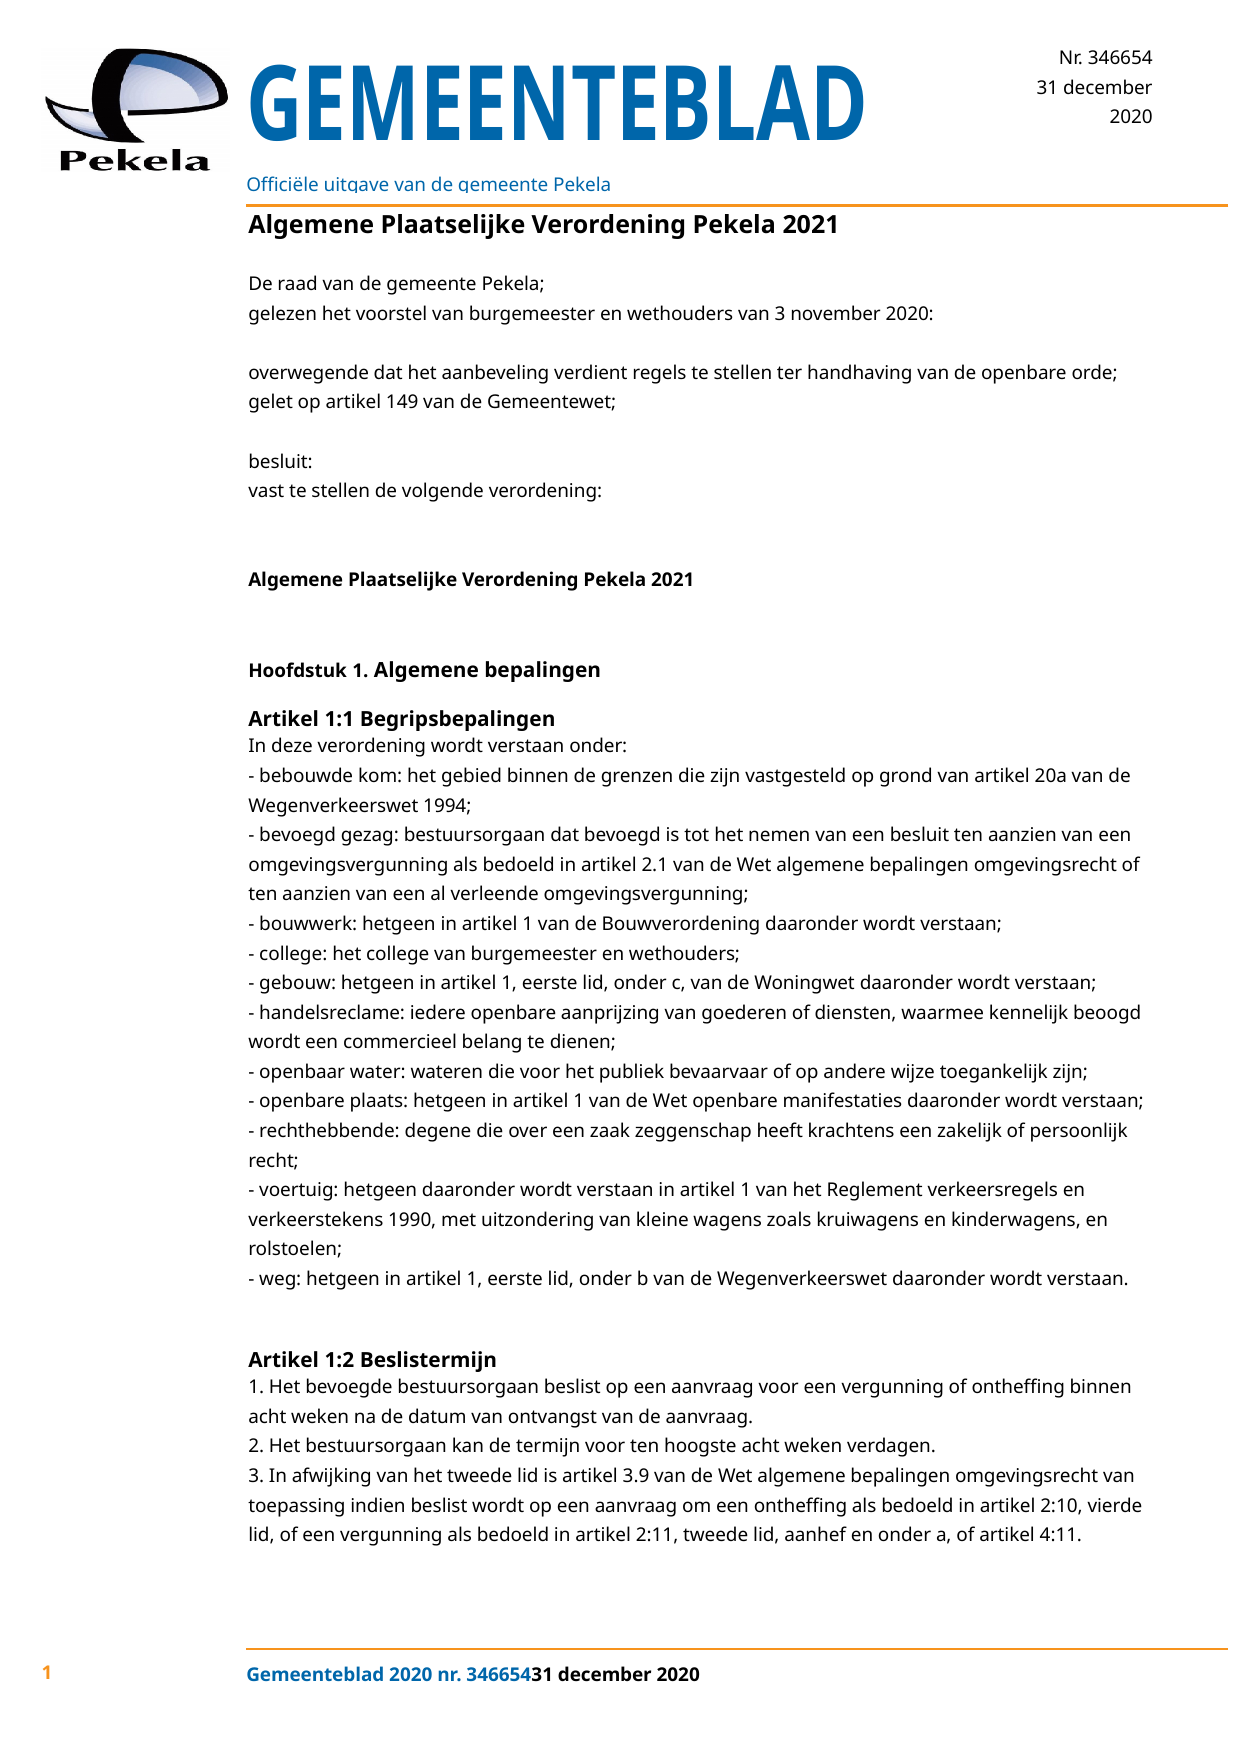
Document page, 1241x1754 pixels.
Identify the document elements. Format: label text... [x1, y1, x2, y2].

text Artikel 1:1 Begripsbepalingen [248, 704, 1152, 733]
text Hoofdstuk 1. Algemene bepalingen [248, 655, 1152, 683]
text 3. In afwijking van het tweede lid is artikel 3.9 van de Wet algemene bepalingen omgevingsrecht van toepassing indien beslist wordt op een aanvraag om een ontheffing als bedoeld in artikel 2:10, vierde lid, of een vergunning als bedoeld in artikel 2:11, tweede lid, aanhef en onder a, of artikel 4:11. [248, 1462, 1152, 1547]
text 1. Het bevoegde bestuursorgaan beslist op een aanvraag voor een vergunning of ontheffing binnen acht weken na de datum van ontvangst van de aanvraag. [248, 1373, 1152, 1429]
text overwegende dat het aanbeveling verdient regels te stellen ter handhaving van de openbare orde; [248, 359, 1152, 385]
text - gebouw: hetgeen in artikel 1, eerste lid, onder c, van de Woningwet daaronder wordt verstaan; [248, 969, 1152, 995]
text - bebouwde kom: het gebied binnen de grenzen die zijn vastgesteld op grond van artikel 20a van de Wegenverkeerswet 1994; [248, 762, 1152, 817]
text In deze verordening wordt verstaan onder: [248, 733, 1152, 758]
picture [41, 47, 231, 172]
text - college: het college van burgemeester en wethouders; [248, 940, 1152, 965]
text Artikel 1:2 Beslistermijn [248, 1345, 1152, 1373]
text - weg: hetgeen in artikel 1, eerste lid, onder b van de Wegenverkeerswet daaronder wordt verstaan. [248, 1265, 1152, 1291]
text besluit: [248, 448, 1152, 473]
text - handelsreclame: iedere openbare aanprijzing van goederen of diensten, waarmee kennelijk beoogd wordt een commercieel belang te dienen; [248, 999, 1152, 1054]
text De raad van de gemeente Pekela; [248, 270, 1152, 296]
text - bouwwerk: hetgeen in artikel 1 van de Bouwverordening daaronder wordt verstaan; [248, 910, 1152, 936]
text Algemene Plaatselijke Verordening Pekela 2021 [248, 207, 1152, 241]
text - bevoegd gezag: bestuursorgaan dat bevoegd is tot het nemen van een besluit ten aanzien van een omgevingsvergunning als bedoeld in artikel 2.1 van de Wet algemene bepalingen omgevingsrecht of ten aanzien van een al verleende omgevingsvergunning; [248, 821, 1152, 906]
text - rechthebbende: degene die over een zaak zeggenschap heeft krachtens een zakelijk of persoonlijk recht; [248, 1117, 1152, 1172]
text - openbare plaats: hetgeen in artikel 1 van de Wet openbare manifestaties daaronder wordt verstaan; [248, 1088, 1152, 1113]
text gelet op artikel 149 van de Gemeentewet; [248, 389, 1152, 414]
text - openbaar water: wateren die voor het publiek bevaarvaar of op andere wijze toegankelijk zijn; [248, 1058, 1152, 1084]
text Algemene Plaatselijke Verordening Pekela 2021 [248, 566, 1152, 592]
text 2. Het bestuursorgaan kan de termijn voor ten hoogste acht weken verdagen. [248, 1433, 1152, 1458]
text - voertuig: hetgeen daaronder wordt verstaan in artikel 1 van het Reglement verkeersregels en verkeerstekens 1990, met uitzondering van kleine wagens zoals kruiwagens en kinderwagens, en rolstoelen; [248, 1176, 1152, 1261]
text gelezen het voorstel van burgemeester en wethouders van 3 november 2020: [248, 300, 1152, 326]
text vast te stellen de volgende verordening: [248, 477, 1152, 503]
